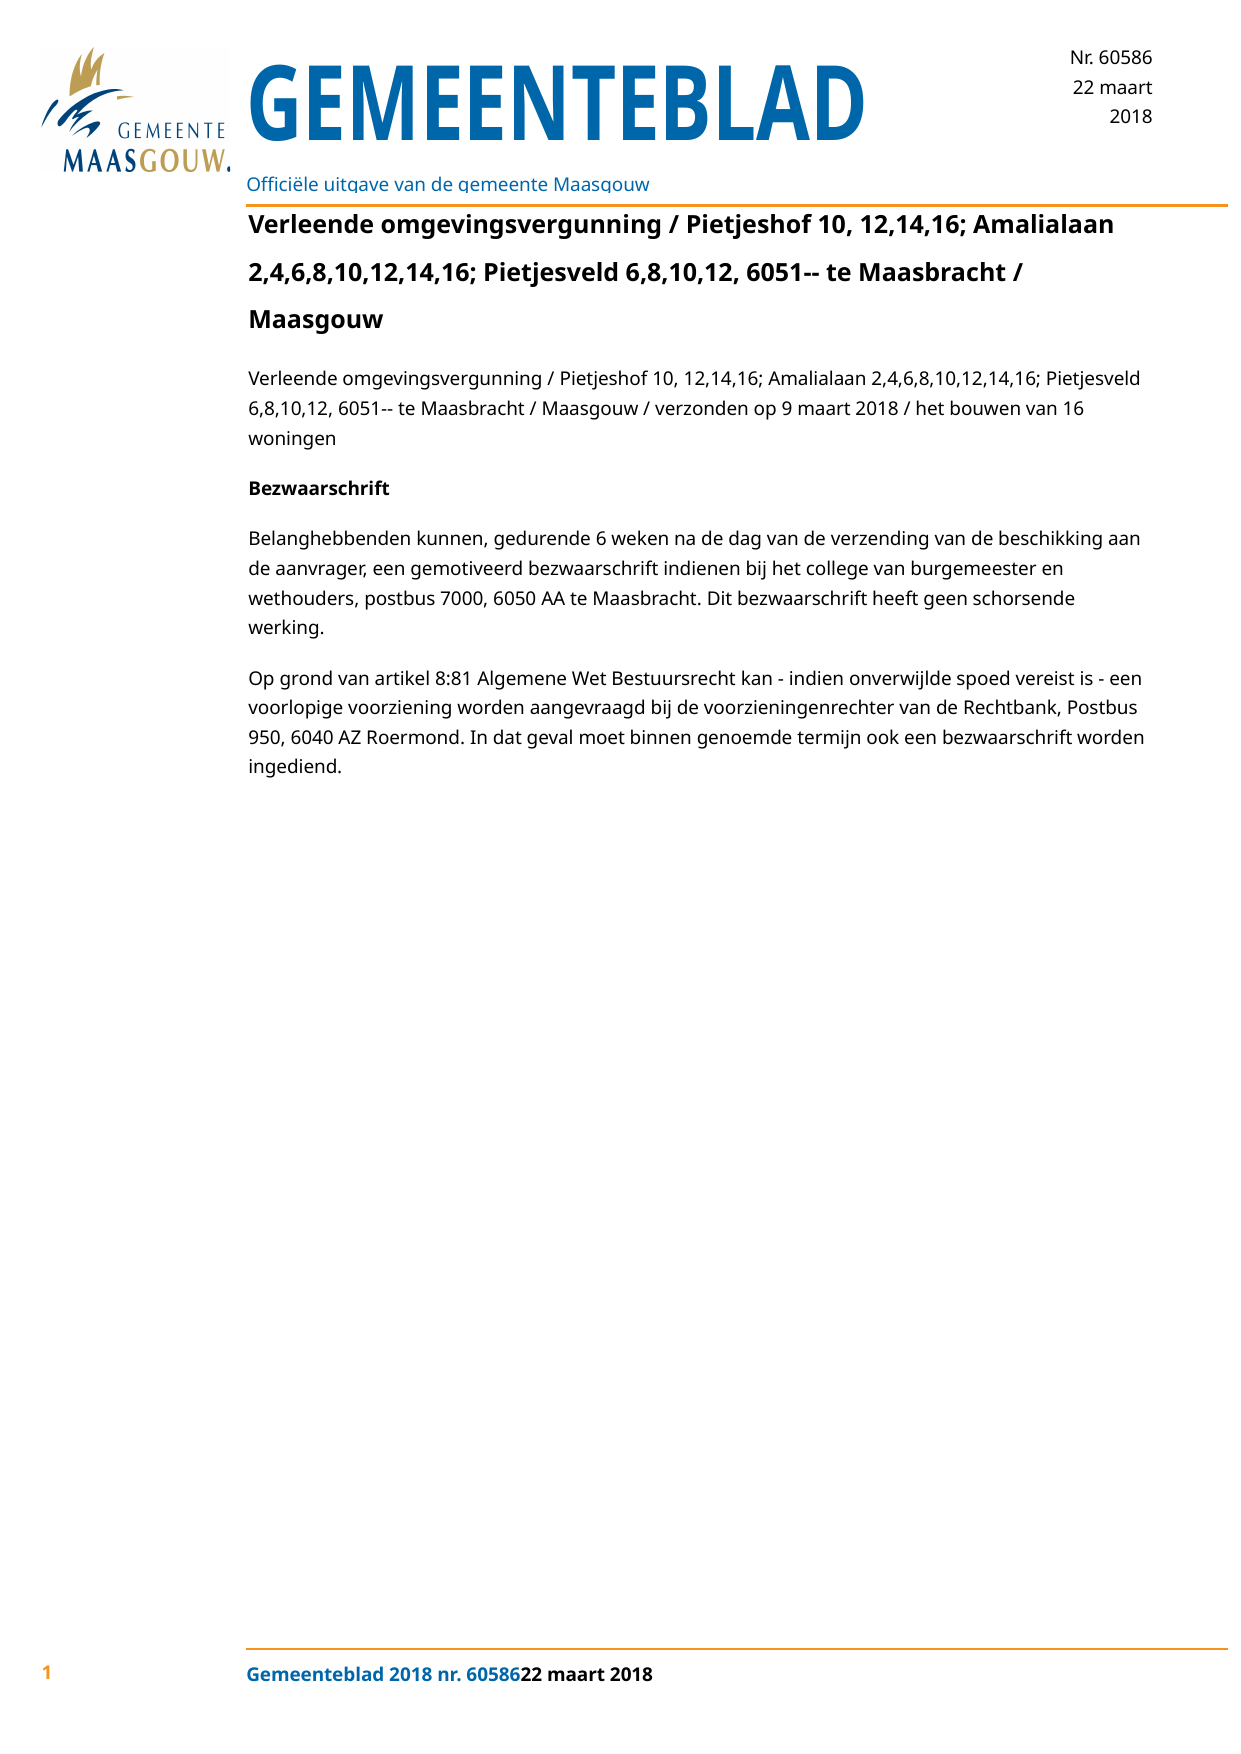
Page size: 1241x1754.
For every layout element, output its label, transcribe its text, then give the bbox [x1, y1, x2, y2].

text Belanghebbenden kunnen, gedurende 6 weken na de dag van de verzending van de beschikking aan de aanvrager, een gemotiveerd bezwaarschrift indienen bij het college van burgemeester en wethouders, postbus 7000, 6050 AA te Maasbracht. Dit bezwaarschrift heeft geen schorsende werking. [248, 526, 1152, 640]
text Verleende omgevingsvergunning / Pietjeshof 10, 12,14,16; Amalialaan 2,4,6,8,10,12,14,16; Pietjesveld 6,8,10,12, 6051-- te Maasbracht / Maasgouw / verzonden op 9 maart 2018 / het bouwen van 16 woningen [248, 366, 1152, 450]
picture [41, 47, 231, 172]
text Bezwaarschrift [248, 475, 1152, 501]
text Op grond van artikel 8:81 Algemene Wet Bestuursrecht kan - indien onverwijlde spoed vereist is - een voorlopige voorziening worden aangevraagd bij de voorzieningenrechter van de Rechtbank, Postbus 950, 6040 AZ Roermond. In dat geval moet binnen genoemde termijn ook een bezwaarschrift worden ingediend. [248, 665, 1152, 779]
text Verleende omgevingsvergunning / Pietjeshof 10, 12,14,16; Amalialaan 2,4,6,8,10,12,14,16; Pietjesveld 6,8,10,12, 6051-- te Maasbracht / Maasgouw [248, 207, 1152, 336]
